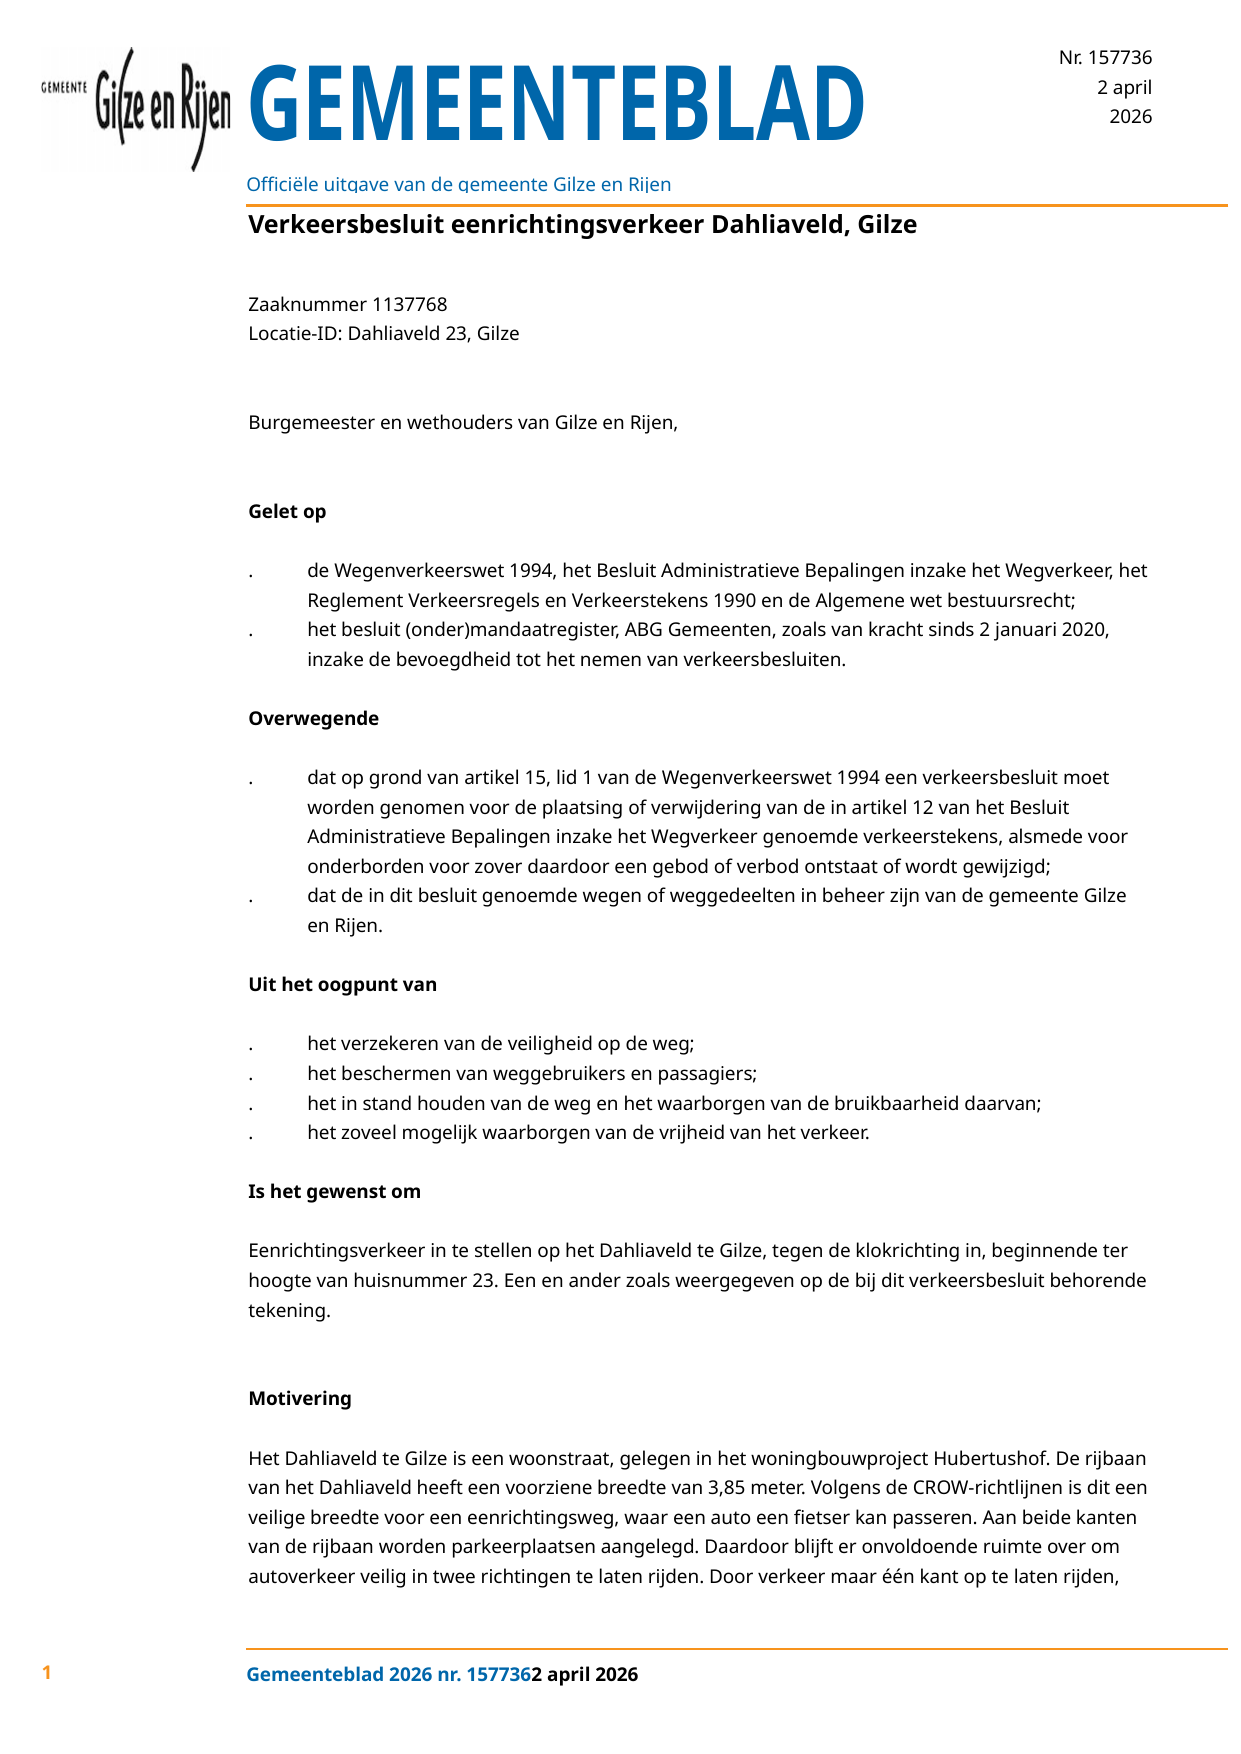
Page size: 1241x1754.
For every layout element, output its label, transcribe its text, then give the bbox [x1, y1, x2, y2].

picture [41, 47, 231, 172]
text Locatie-ID: Dahliaveld 23, Gilze [248, 321, 1152, 346]
text Zaaknummer 1137768 [248, 291, 1152, 317]
list het zoveel mogelijk waarborgen van de vrijheid van het verkeer. [248, 1119, 1152, 1145]
text Eenrichtingsverkeer in te stellen op het Dahliaveld te Gilze, tegen de klokrichting in, beginnende ter hoogte van huisnummer 23. Een en ander zoals weergegeven op de bij dit verkeersbesluit behorende tekening. [248, 1238, 1152, 1323]
text Overwegende [248, 705, 1152, 731]
text Uit het oogpunt van [248, 971, 1152, 997]
text Burgemeester en wethouders van Gilze en Rijen, [248, 409, 1152, 435]
list de Wegenverkeerswet 1994, het Besluit Administratieve Bepalingen inzake het Wegverkeer, het Reglement Verkeersregels en Verkeerstekens 1990 en de Algemene wet bestuursrecht; [248, 557, 1152, 613]
list het in stand houden van de weg en het waarborgen van de bruikbaarheid daarvan; [248, 1090, 1152, 1116]
list dat de in dit besluit genoemde wegen of weggedeelten in beheer zijn van de gemeente Gilze en Rijen. [248, 883, 1152, 938]
list het verzekeren van de veiligheid op de weg; [248, 1031, 1152, 1056]
list het besluit (onder)mandaatregister, ABG Gemeenten, zoals van kracht sinds 2 januari 2020, inzake de bevoegdheid tot het nemen van verkeersbesluiten. [248, 616, 1152, 672]
text Is het gewenst om [248, 1178, 1152, 1204]
text Het Dahliaveld te Gilze is een woonstraat, gelegen in het woningbouwproject Hubertushof. De rijbaan van het Dahliaveld heeft een voorziene breedte van 3,85 meter. Volgens de CROW-richtlijnen is dit een veilige breedte voor een eenrichtingsweg, waar een auto een fietser kan passeren. Aan beide kanten van de rijbaan worden parkeerplaatsen aangelegd. Daardoor blijft er onvoldoende ruimte over om autoverkeer veilig in twee richtingen te laten rijden. Door verkeer maar één kant op te laten rijden, [248, 1445, 1152, 1589]
list dat op grond van artikel 15, lid 1 van de Wegenverkeerswet 1994 een verkeersbesluit moet worden genomen voor de plaatsing of verwijdering van de in artikel 12 van het Besluit Administratieve Bepalingen inzake het Wegverkeer genoemde verkeerstekens, alsmede voor onderborden voor zover daardoor een gebod of verbod ontstaat of wordt gewijzigd; [248, 764, 1152, 879]
text Gelet op [248, 498, 1152, 524]
text Motivering [248, 1386, 1152, 1411]
list het beschermen van weggebruikers en passagiers; [248, 1060, 1152, 1086]
text Verkeersbesluit eenrichtingsverkeer Dahliaveld, Gilze [248, 207, 1152, 241]
